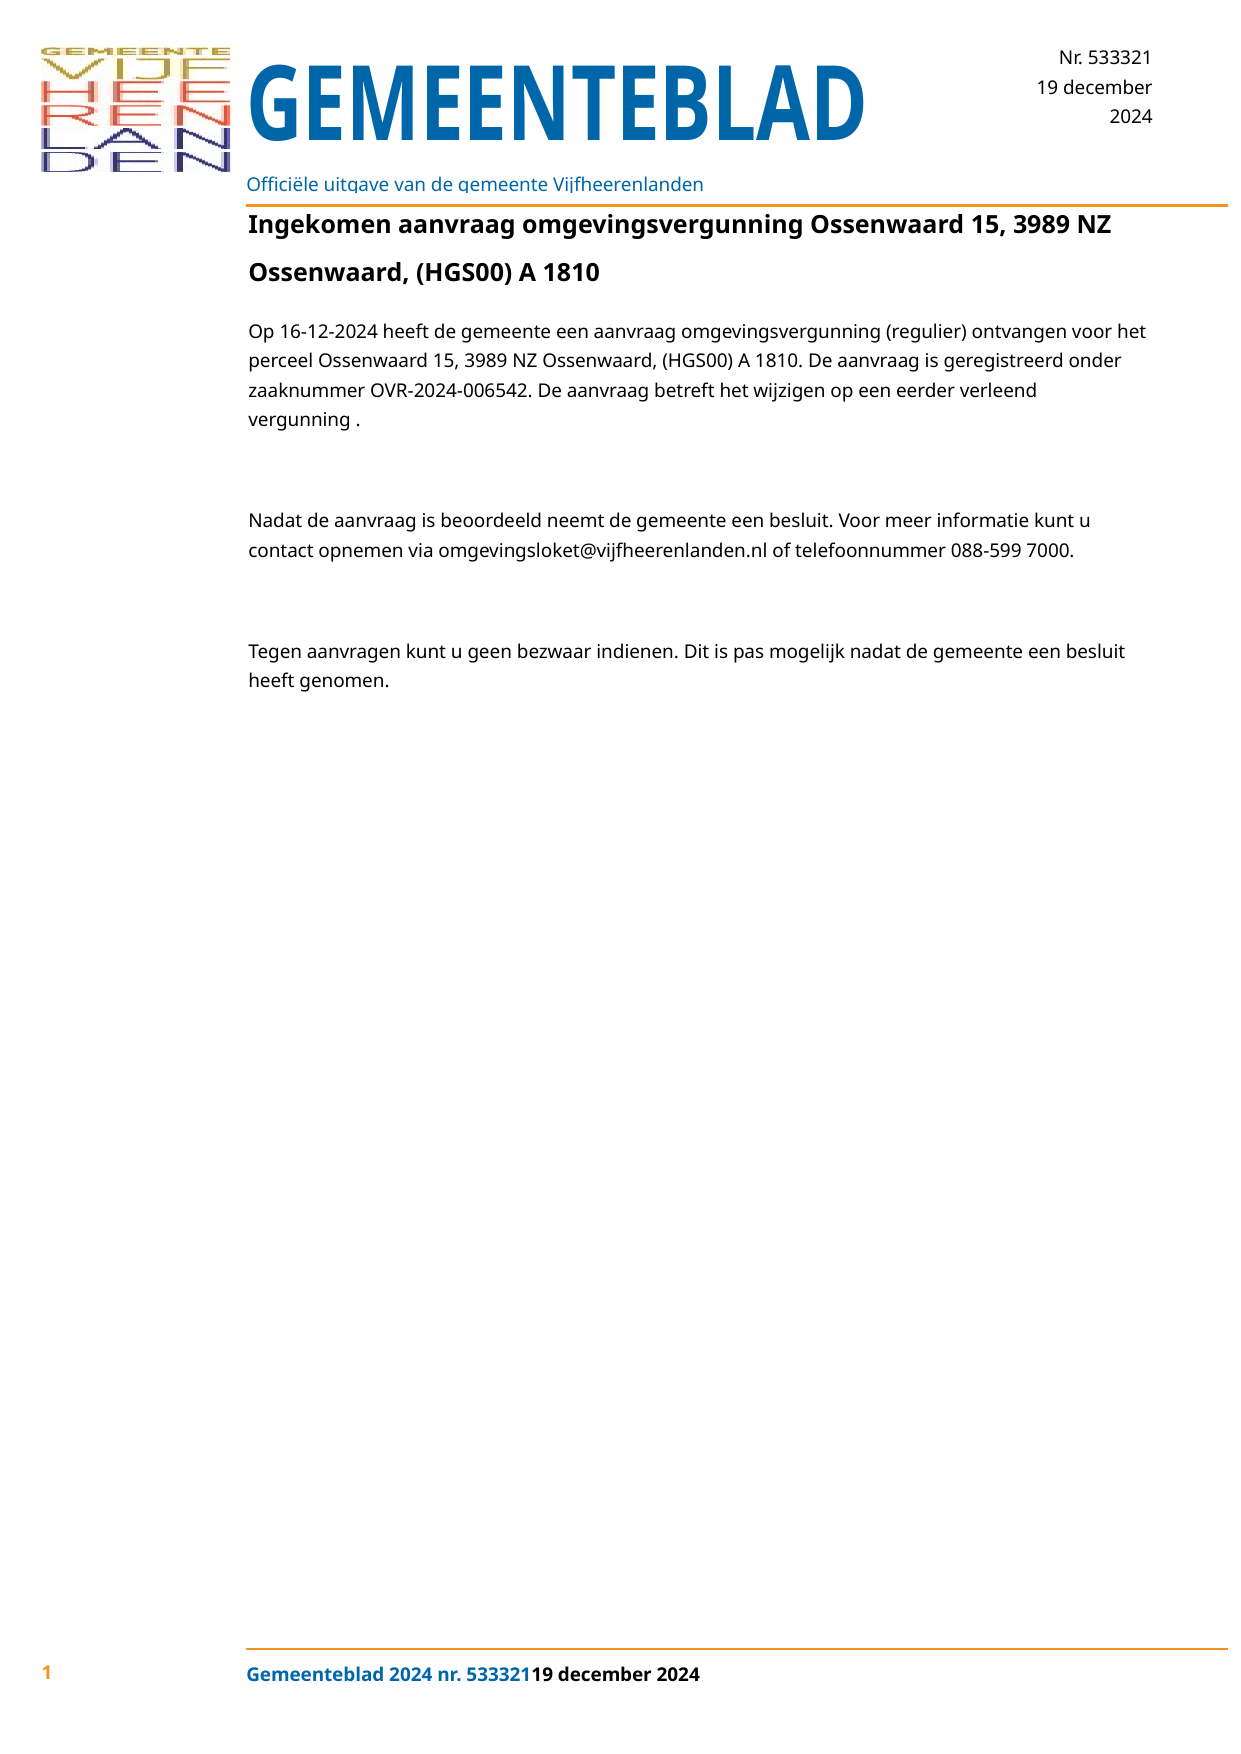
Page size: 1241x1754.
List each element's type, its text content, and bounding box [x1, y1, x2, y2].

text Op 16-12-2024 heeft de gemeente een aanvraag omgevingsvergunning (regulier) ontvangen voor het perceel Ossenwaard 15, 3989 NZ Ossenwaard, (HGS00) A 1810. De aanvraag is geregistreerd onder zaaknummer OVR-2024-006542. De aanvraag betreft het wijzigen op een eerder verleend vergunning . [248, 318, 1152, 432]
text Nadat de aanvraag is beoordeeld neemt de gemeente een besluit. Voor meer informatie kunt u contact opnemen via omgevingsloket@vijfheerenlanden.nl of telefoonnummer 088-599 7000. [248, 507, 1152, 563]
picture [41, 47, 231, 172]
text Tegen aanvragen kunt u geen bezwaar indienen. Dit is pas mogelijk nadat de gemeente een besluit heeft genomen. [248, 638, 1152, 693]
text Ingekomen aanvraag omgevingsvergunning Ossenwaard 15, 3989 NZ Ossenwaard, (HGS00) A 1810 [248, 207, 1152, 288]
